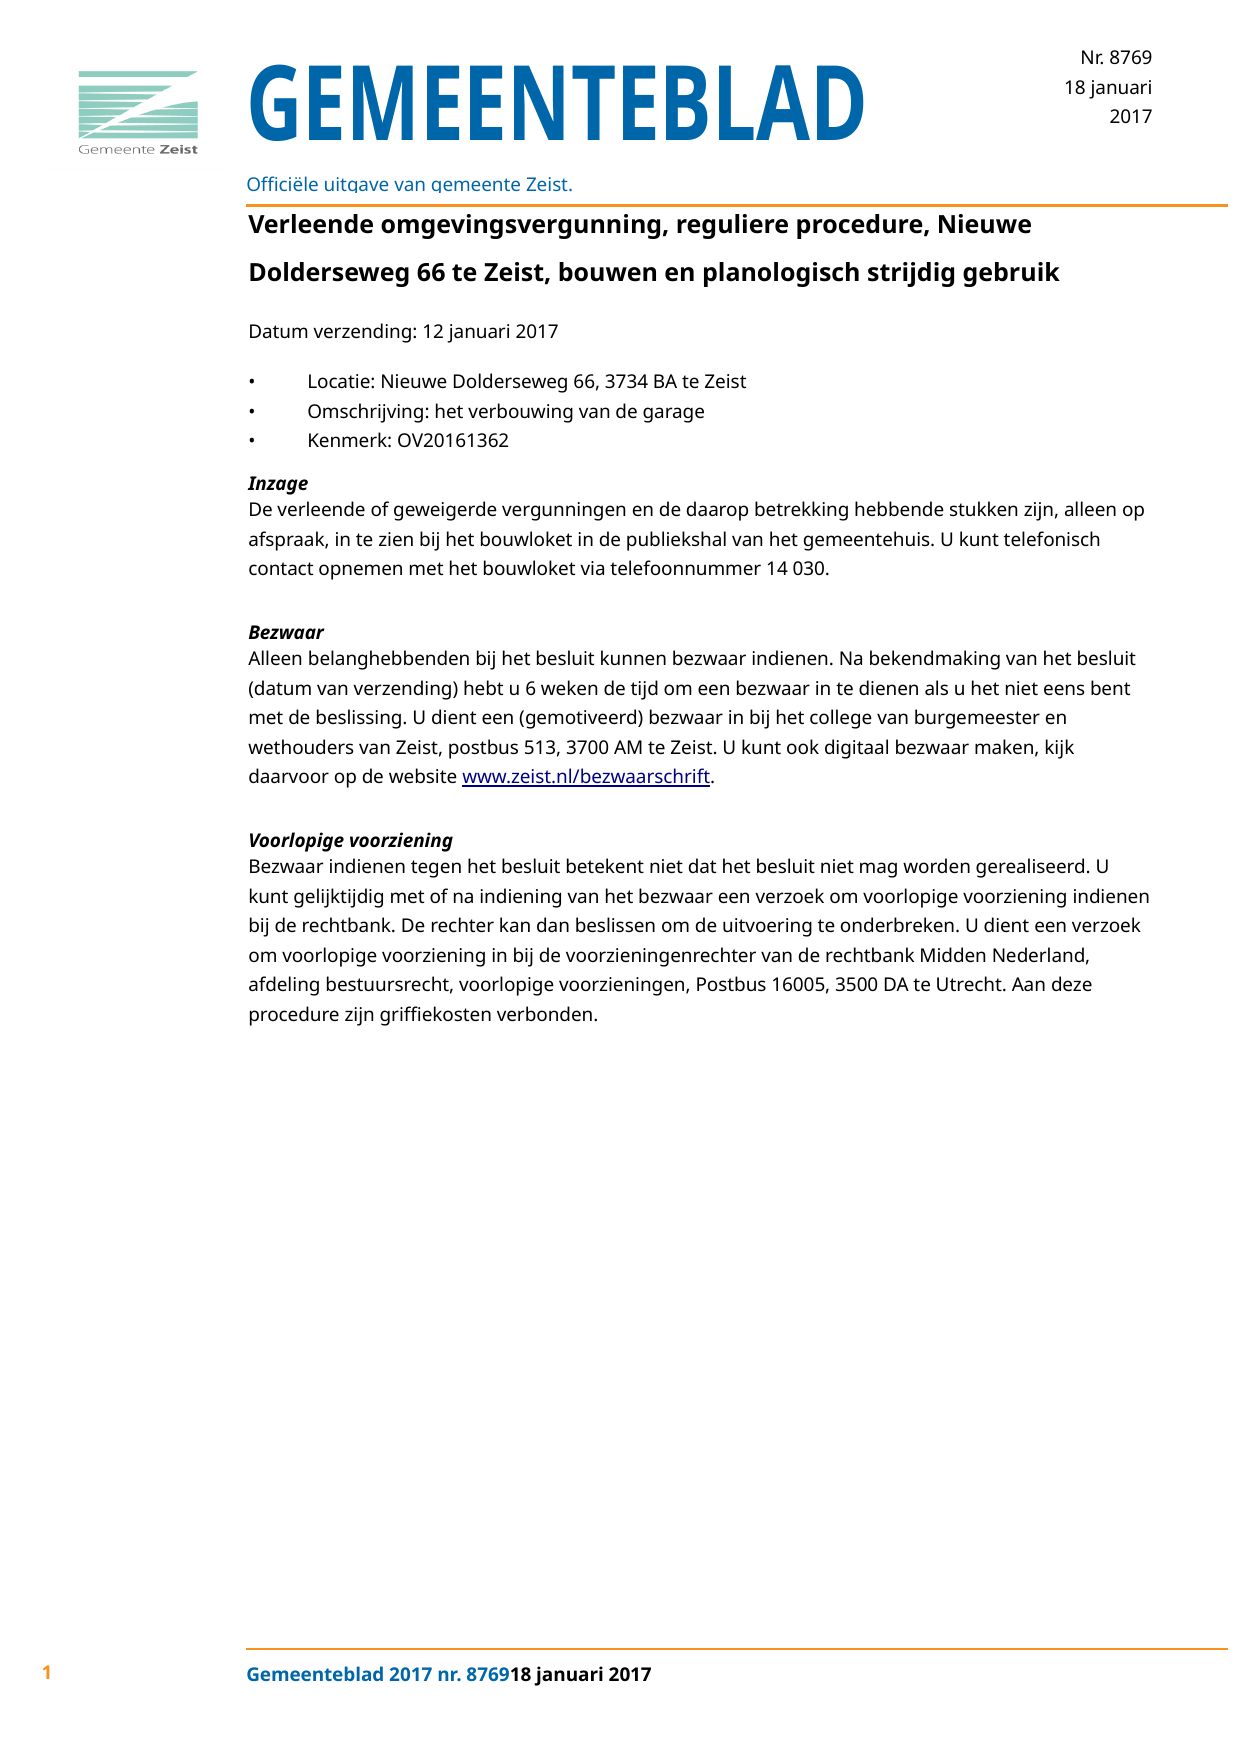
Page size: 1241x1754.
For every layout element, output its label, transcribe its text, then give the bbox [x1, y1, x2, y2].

text Inzage [248, 471, 1152, 496]
picture [41, 47, 231, 172]
text Bezwaar indienen tegen het besluit betekent niet dat het besluit niet mag worden gerealiseerd. U kunt gelijktijdig met of na indiening van het bezwaar een verzoek om voorlopige voorziening indienen bij de rechtbank. De rechter kan dan beslissen om de uitvoering te onderbreken. U dient een verzoek om voorlopige voorziening in bij de voorzieningenrechter van de rechtbank Midden Nederland, afdeling bestuursrecht, voorlopige voorzieningen, Postbus 16005, 3500 DA te Utrecht. Aan deze procedure zijn griffiekosten verbonden. [248, 853, 1152, 1027]
text De verleende of geweigerde vergunningen en de daarop betrekking hebbende stukken zijn, alleen op afspraak, in te zien bij het bouwloket in de publiekshal van het gemeentehuis. U kunt telefonisch contact opnemen met het bouwloket via telefoonnummer 14 030. [248, 496, 1152, 581]
text Datum verzending: 12 januari 2017 [248, 318, 1152, 344]
list Locatie: Nieuwe Dolderseweg 66, 3734 BA te Zeist [248, 368, 1152, 394]
text Bezwaar [248, 619, 1152, 645]
text Alleen belanghebbenden bij het besluit kunnen bezwaar indienen. Na bekendmaking van het besluit (datum van verzending) hebt u 6 weken de tijd om een bezwaar in te dienen als u het niet eens bent met de beslissing. U dient een (gemotiveerd) bezwaar in bij het college van burgemeester en wethouders van Zeist, postbus 513, 3700 AM te Zeist. U kunt ook digitaal bezwaar maken, kijk daarvoor op de website www.zeist.nl/bezwaarschrift. [248, 645, 1152, 789]
list Kenmerk: OV20161362 [248, 427, 1152, 453]
list Omschrijving: het verbouwing van de garage [248, 398, 1152, 424]
text Verleende omgevingsvergunning, reguliere procedure, Nieuwe Dolderseweg 66 te Zeist, bouwen en planologisch strijdig gebruik [248, 207, 1152, 288]
text Voorlopige voorziening [248, 827, 1152, 853]
